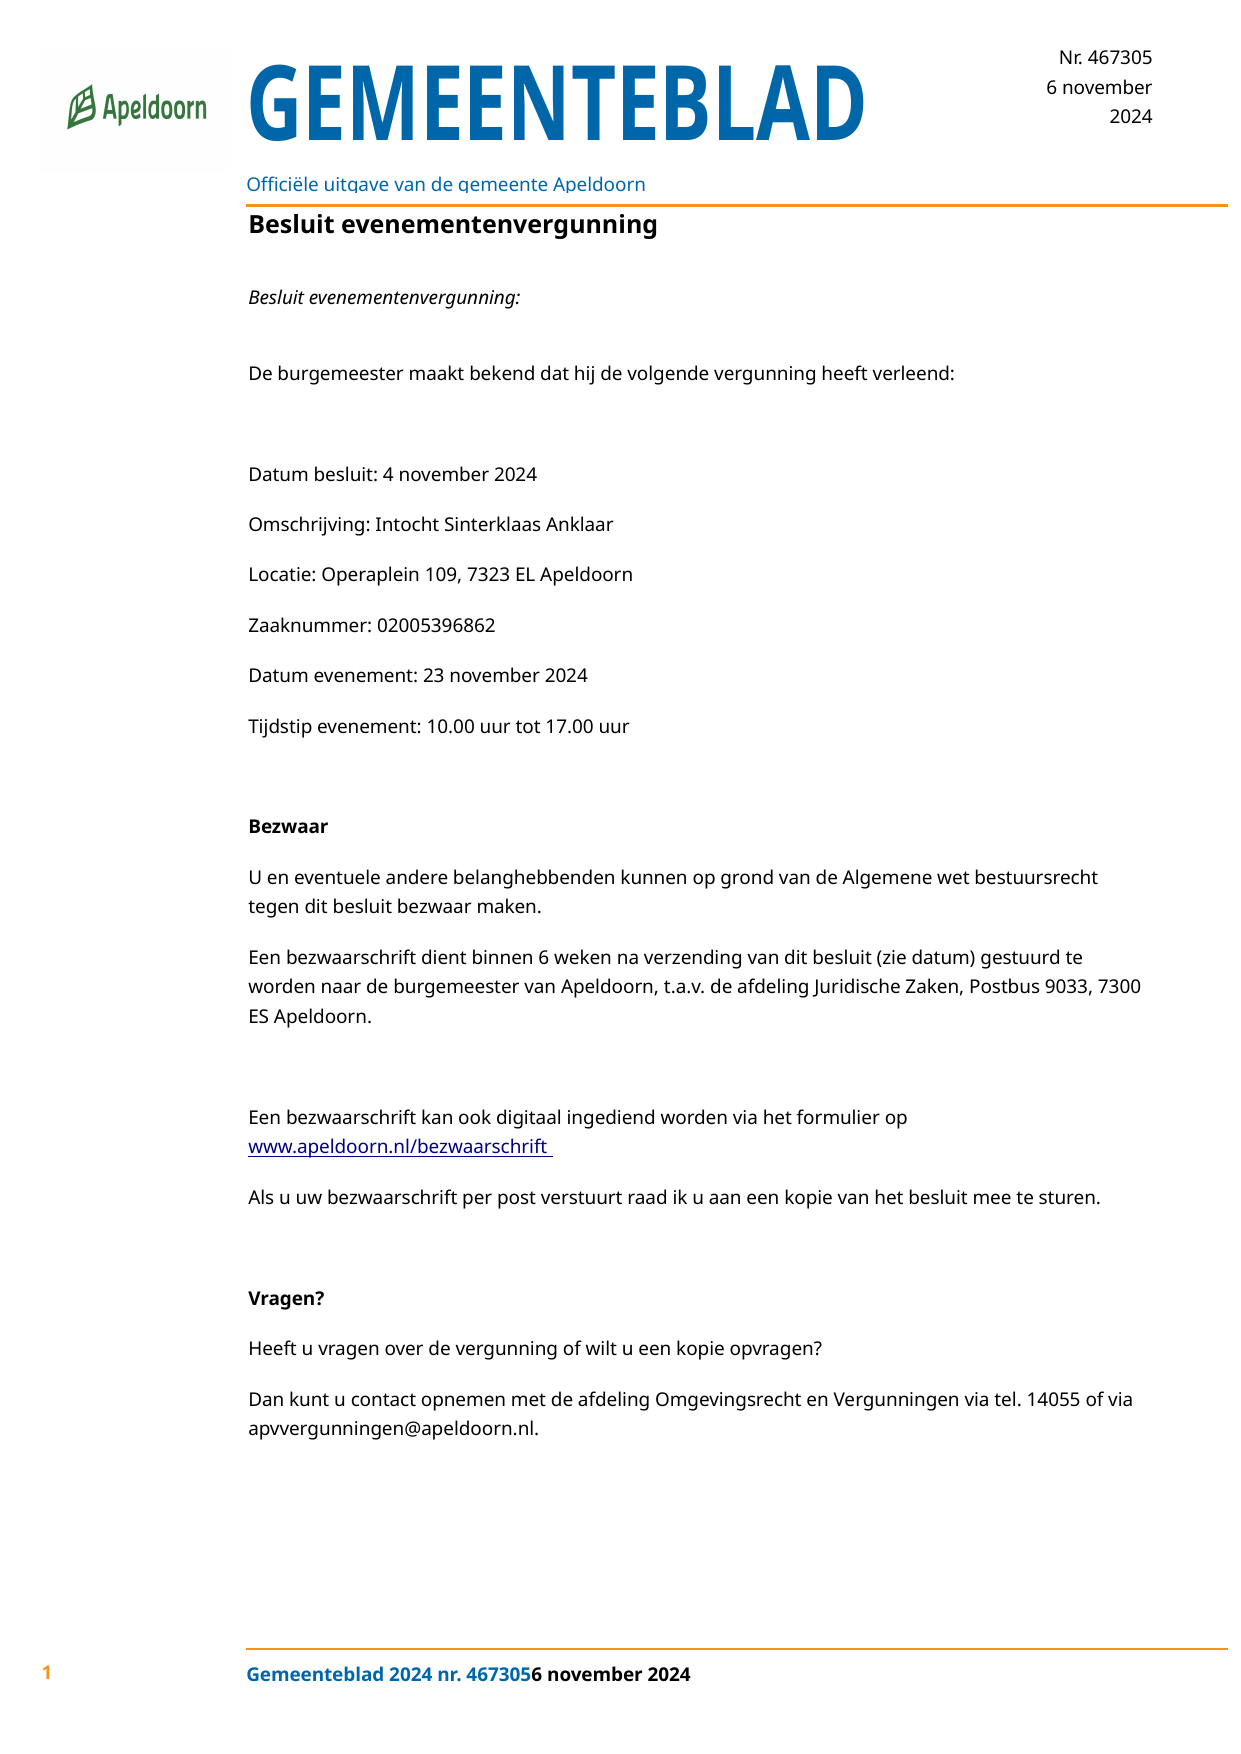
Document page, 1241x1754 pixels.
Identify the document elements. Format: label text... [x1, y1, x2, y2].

text Vragen? [248, 1285, 1152, 1311]
text Zaaknummer: 02005396862 [248, 612, 1152, 638]
text Datum evenement: 23 november 2024 [248, 662, 1152, 688]
text Omschrijving: Intocht Sinterklaas Anklaar [248, 511, 1152, 537]
text Besluit evenementenvergunning [248, 207, 1152, 241]
text Een bezwaarschrift dient binnen 6 weken na verzending van dit besluit (zie datum) gestuurd te worden naar de burgemeester van Apeldoorn, t.a.v. de afdeling Juridische Zaken, Postbus 9033, 7300 ES Apeldoorn. [248, 944, 1152, 1029]
text Tijdstip evenement: 10.00 uur tot 17.00 uur [248, 713, 1152, 739]
text Bezwaar [248, 814, 1152, 839]
text Als u uw bezwaarschrift per post verstuurt raad ik u aan een kopie van het besluit mee te sturen. [248, 1184, 1152, 1210]
text Een bezwaarschrift kan ook digitaal ingediend worden via het formulier op www.apeldoorn.nl/bezwaarschrift [248, 1104, 1152, 1159]
text De burgemeester maakt bekend dat hij de volgende vergunning heeft verleend: [248, 360, 1152, 386]
text Datum besluit: 4 november 2024 [248, 461, 1152, 487]
text Dan kunt u contact opnemen met de afdeling Omgevingsrecht en Vergunningen via tel. 14055 of via apvvergunningen@apeldoorn.nl. [248, 1386, 1152, 1441]
text Heeft u vragen over de vergunning of wilt u een kopie opvragen? [248, 1335, 1152, 1361]
text Besluit evenementenvergunning: [248, 284, 1152, 309]
picture [41, 47, 231, 172]
text U en eventuele andere belanghebbenden kunnen op grond van de Algemene wet bestuursrecht tegen dit besluit bezwaar maken. [248, 864, 1152, 919]
text Locatie: Operaplein 109, 7323 EL Apeldoorn [248, 562, 1152, 587]
